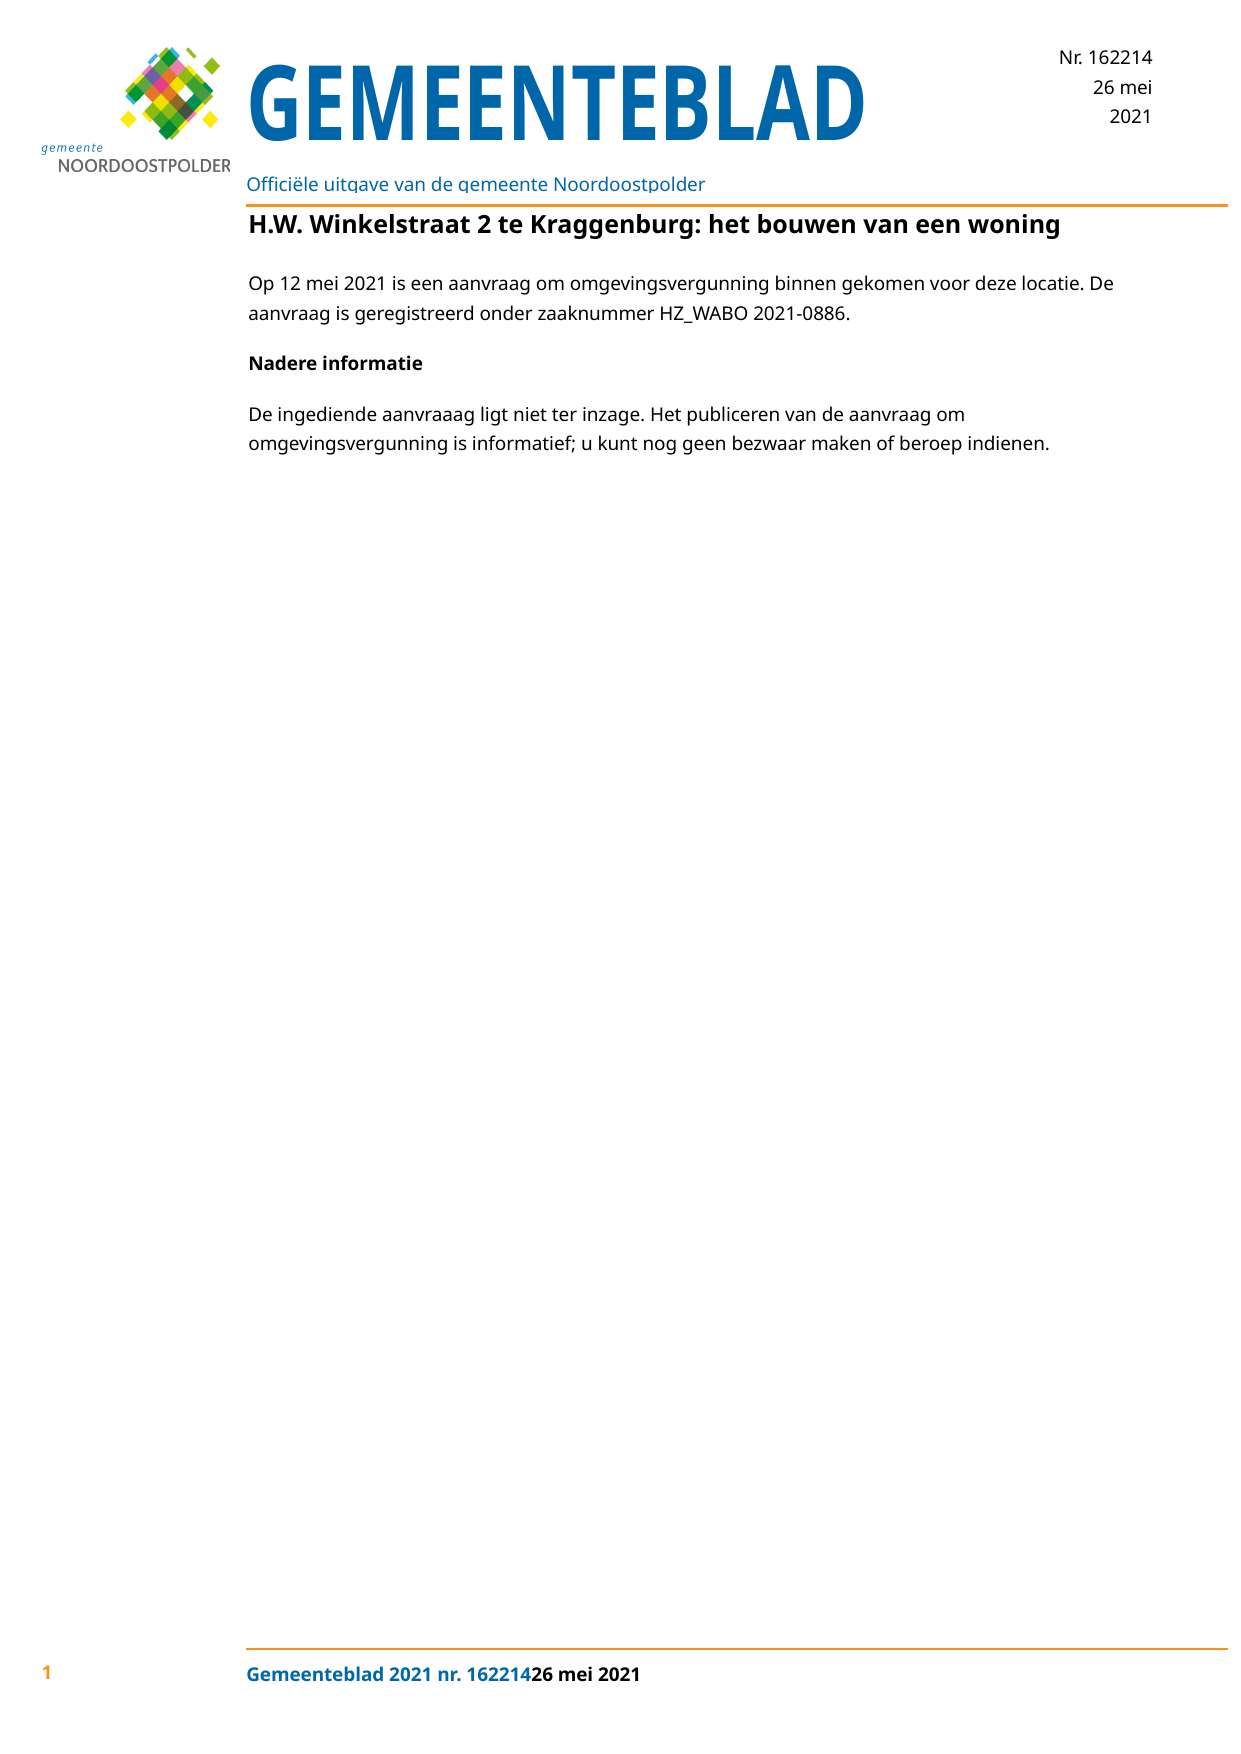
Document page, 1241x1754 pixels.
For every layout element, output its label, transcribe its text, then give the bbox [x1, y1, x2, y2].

text De ingediende aanvraaag ligt niet ter inzage. Het publiceren van de aanvraag om omgevingsvergunning is informatief; u kunt nog geen bezwaar maken of beroep indienen. [248, 401, 1152, 456]
picture [41, 47, 231, 172]
text Op 12 mei 2021 is een aanvraag om omgevingsvergunning binnen gekomen voor deze locatie. De aanvraag is geregistreerd onder zaaknummer HZ_WABO 2021-0886. [248, 270, 1152, 326]
text H.W. Winkelstraat 2 te Kraggenburg: het bouwen van een woning [248, 207, 1152, 241]
text Nadere informatie [248, 350, 1152, 376]
